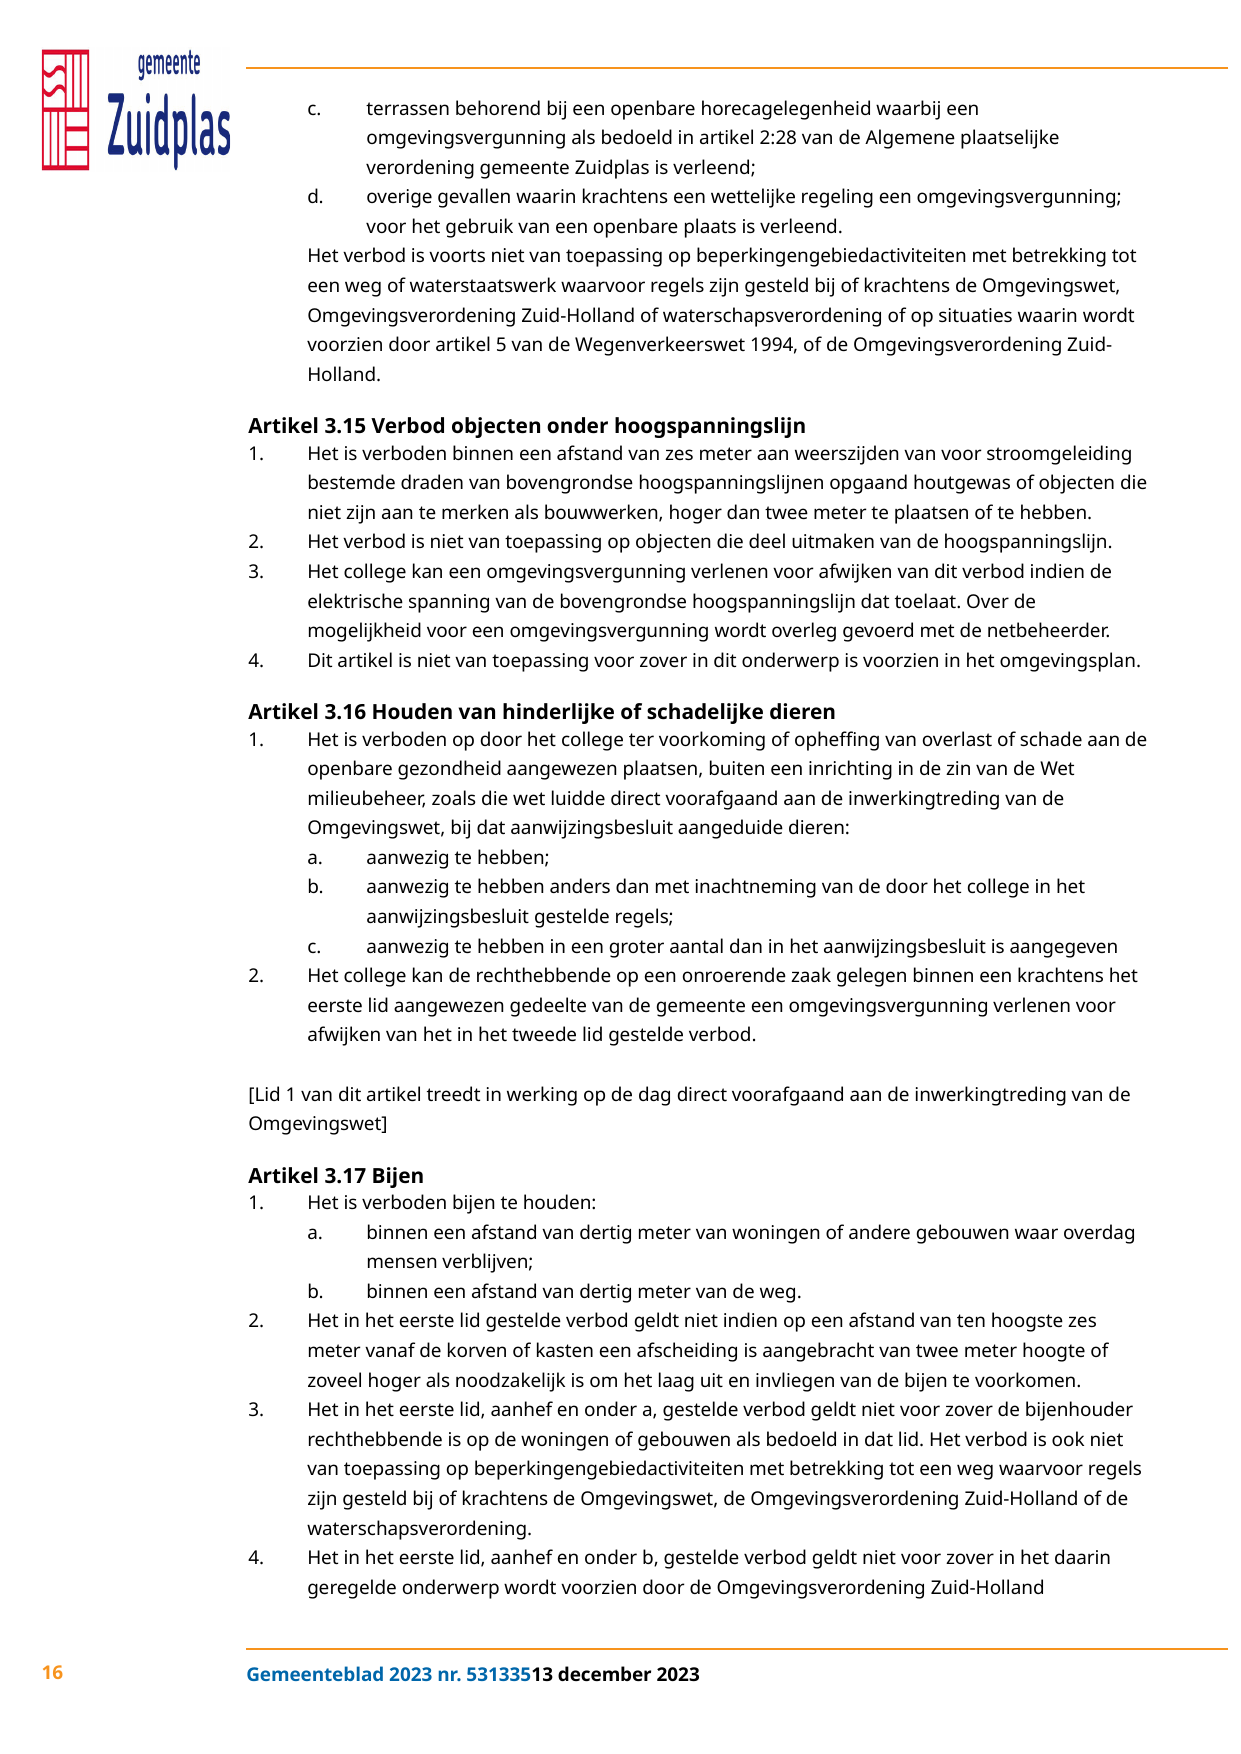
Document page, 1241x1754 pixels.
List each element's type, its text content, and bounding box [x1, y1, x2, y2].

list Het in het eerste lid, aanhef en onder a, gestelde verbod geldt niet voor zover de bijenhouder rechthebbende is op de woningen of gebouwen als bedoeld in dat lid. Het verbod is ook niet van toepassing op beperkingengebiedactiviteiten met betrekking tot een weg waarvoor regels zijn gesteld bij of krachtens de Omgevingswet, de Omgevingsverordening Zuid-Holland of de waterschapsverordening. [248, 1396, 1152, 1540]
list overige gevallen waarin krachtens een wettelijke regeling een omgevingsvergunning; [307, 183, 1152, 209]
list Het verbod is niet van toepassing op objecten die deel uitmaken van de hoogspanningslijn. [248, 529, 1152, 554]
list voor het gebruik van een openbare plaats is verleend. [307, 213, 1152, 239]
list Het college kan de rechthebbende op een onroerende zaak gelegen binnen een krachtens het eerste lid aangewezen gedeelte van de gemeente een omgevingsvergunning verlenen voor afwijken van het in het tweede lid gestelde verbod. [248, 962, 1152, 1047]
list Het is verboden binnen een afstand van zes meter aan weerszijden van voor stroomgeleiding bestemde draden van bovengrondse hoogspanningslijnen opgaand houtgewas of objecten die niet zijn aan te merken als bouwwerken, hoger dan twee meter te plaatsen of te hebben. [248, 440, 1152, 525]
list aanwezig te hebben anders dan met inachtneming van de door het college in het aanwijzingsbesluit gestelde regels; [307, 874, 1152, 929]
picture [41, 47, 231, 172]
list aanwezig te hebben in een groter aantal dan in het aanwijzingsbesluit is aangegeven [307, 933, 1152, 959]
list Het college kan een omgevingsvergunning verlenen voor afwijken van dit verbod indien de elektrische spanning van de bovengrondse hoogspanningslijn dat toelaat. Over de mogelijkheid voor een omgevingsvergunning wordt overleg gevoerd met de netbeheerder. [248, 558, 1152, 643]
list Het is verboden op door het college ter voorkoming of opheffing van overlast of schade aan de openbare gezondheid aangewezen plaatsen, buiten een inrichting in de zin van de Wet milieubeheer, zoals die wet luidde direct voorafgaand aan de inwerkingtreding van de Omgevingswet, bij dat aanwijzingsbesluit aangeduide dieren: [248, 726, 1152, 840]
text [Lid 1 van dit artikel treedt in werking op de dag direct voorafgaand aan de inwerkingtreding van de Omgevingswet] [248, 1081, 1152, 1136]
list Het in het eerste lid, aanhef en onder b, gestelde verbod geldt niet voor zover in het daarin geregelde onderwerp wordt voorzien door de Omgevingsverordening Zuid-Holland [248, 1544, 1152, 1599]
list binnen een afstand van dertig meter van woningen of andere gebouwen waar overdag mensen verblijven; [307, 1219, 1152, 1274]
list Het verbod is voorts niet van toepassing op beperkingengebiedactiviteiten met betrekking tot een weg of waterstaatswerk waarvoor regels zijn gesteld bij of krachtens de Omgevingswet, Omgevingsverordening Zuid-Holland of waterschapsverordening of op situaties waarin wordt voorzien door artikel 5 van de Wegenverkeerswet 1994, of de Omgevingsverordening Zuid-Holland. [248, 243, 1152, 387]
list aanwezig te hebben; [307, 844, 1152, 870]
list terrassen behorend bij een openbare horecagelegenheid waarbij een omgevingsvergunning als bedoeld in artikel 2:28 van de Algemene plaatselijke verordening gemeente Zuidplas is verleend; [307, 95, 1152, 180]
list Het in het eerste lid gestelde verbod geldt niet indien op een afstand van ten hoogste zes meter vanaf de korven of kasten een afscheiding is aangebracht van twee meter hoogte of zoveel hoger als noodzakelijk is om het laag uit en invliegen van de bijen te voorkomen. [248, 1308, 1152, 1392]
text Artikel 3.17 Bijen [248, 1161, 1152, 1189]
list binnen een afstand van dertig meter van de weg. [307, 1278, 1152, 1304]
list Dit artikel is niet van toepassing voor zover in dit onderwerp is voorzien in het omgevingsplan. [248, 647, 1152, 673]
text Artikel 3.16 Houden van hinderlijke of schadelijke dieren [248, 697, 1152, 726]
text Artikel 3.15 Verbod objecten onder hoogspanningslijn [248, 411, 1152, 440]
list Het is verboden bijen te houden: [248, 1189, 1152, 1215]
